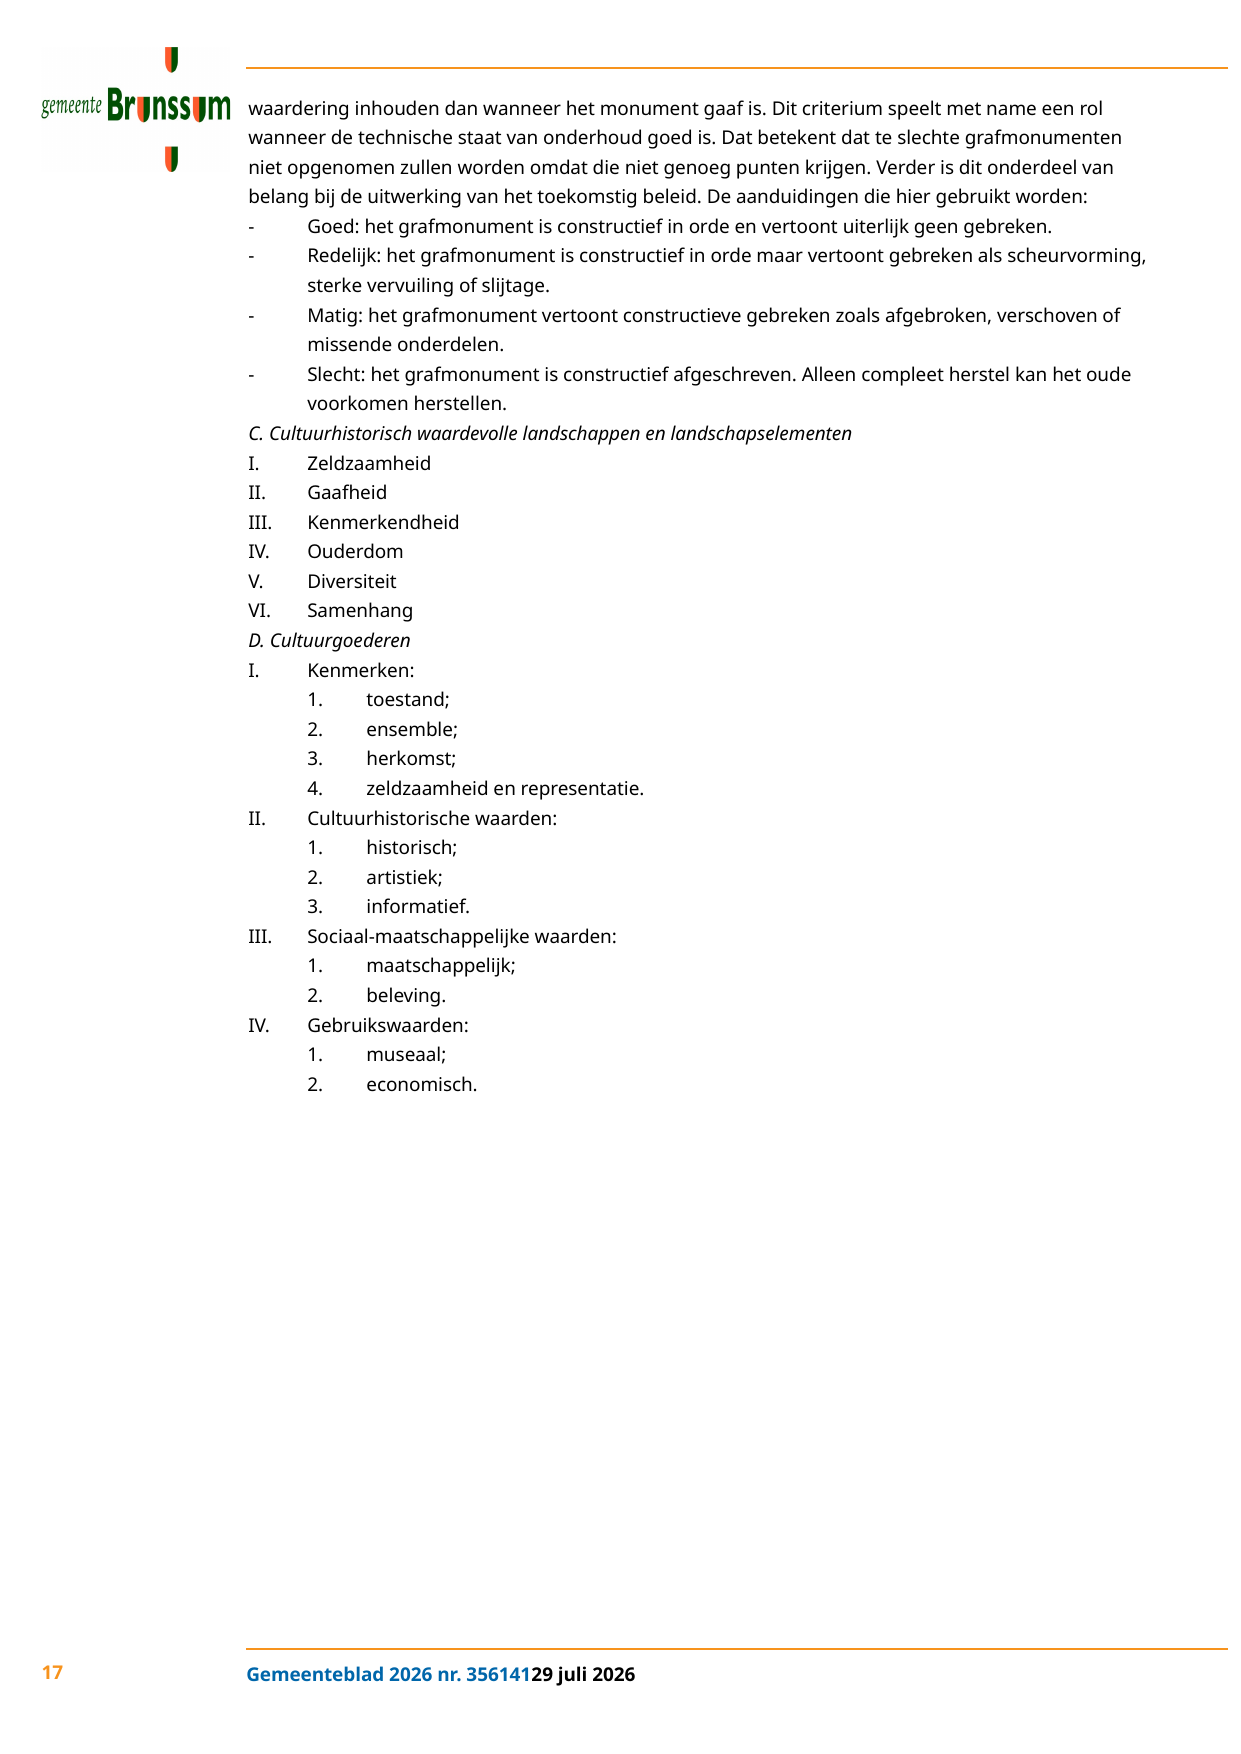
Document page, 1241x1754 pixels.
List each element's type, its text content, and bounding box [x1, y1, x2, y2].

list Zeldzaamheid [248, 450, 1152, 476]
list economisch. [307, 1071, 1152, 1097]
list informatief. [307, 893, 1152, 919]
list ensemble; [307, 716, 1152, 742]
list Ouderdom [248, 538, 1152, 564]
list Sociaal-maatschappelijke waarden: [248, 923, 1152, 949]
list Gaafheid [248, 479, 1152, 505]
list toestand; [307, 686, 1152, 712]
list maatschappelijk; [307, 953, 1152, 978]
list zeldzaamheid en representatie. [307, 775, 1152, 801]
list herkomst; [307, 746, 1152, 771]
list artistiek; [307, 864, 1152, 890]
list museaal; [307, 1041, 1152, 1067]
list Cultuurhistorische waarden: [248, 805, 1152, 831]
list Slecht: het grafmonument is constructief afgeschreven. Alleen compleet herstel kan het oude voorkomen herstellen. [248, 361, 1152, 416]
list Samenhang [248, 598, 1152, 623]
list historisch; [307, 834, 1152, 860]
list Goed: het grafmonument is constructief in orde en vertoont uiterlijk geen gebreken. [248, 213, 1152, 239]
list beleving. [307, 982, 1152, 1008]
picture [41, 47, 231, 172]
list Gebruikswaarden: [248, 1012, 1152, 1038]
list Kenmerken: [248, 657, 1152, 683]
list Redelijk: het grafmonument is constructief in orde maar vertoont gebreken als scheurvorming, sterke vervuiling of slijtage. [248, 243, 1152, 298]
text C. Cultuurhistorisch waardevolle landschappen en landschapselementen [248, 420, 1152, 446]
text D. Cultuurgoederen [248, 627, 1152, 653]
list Matig: het grafmonument vertoont constructieve gebreken zoals afgebroken, verschoven of missende onderdelen. [248, 302, 1152, 357]
text waardering inhouden dan wanneer het monument gaaf is. Dit criterium speelt met name een rol wanneer de technische staat van onderhoud goed is. Dat betekent dat te slechte grafmonumenten niet opgenomen zullen worden omdat die niet genoeg punten krijgen. Verder is dit onderdeel van belang bij de uitwerking van het toekomstig beleid. De aanduidingen die hier gebruikt worden: [248, 95, 1152, 209]
list Kenmerkendheid [248, 509, 1152, 535]
list Diversiteit [248, 568, 1152, 594]
